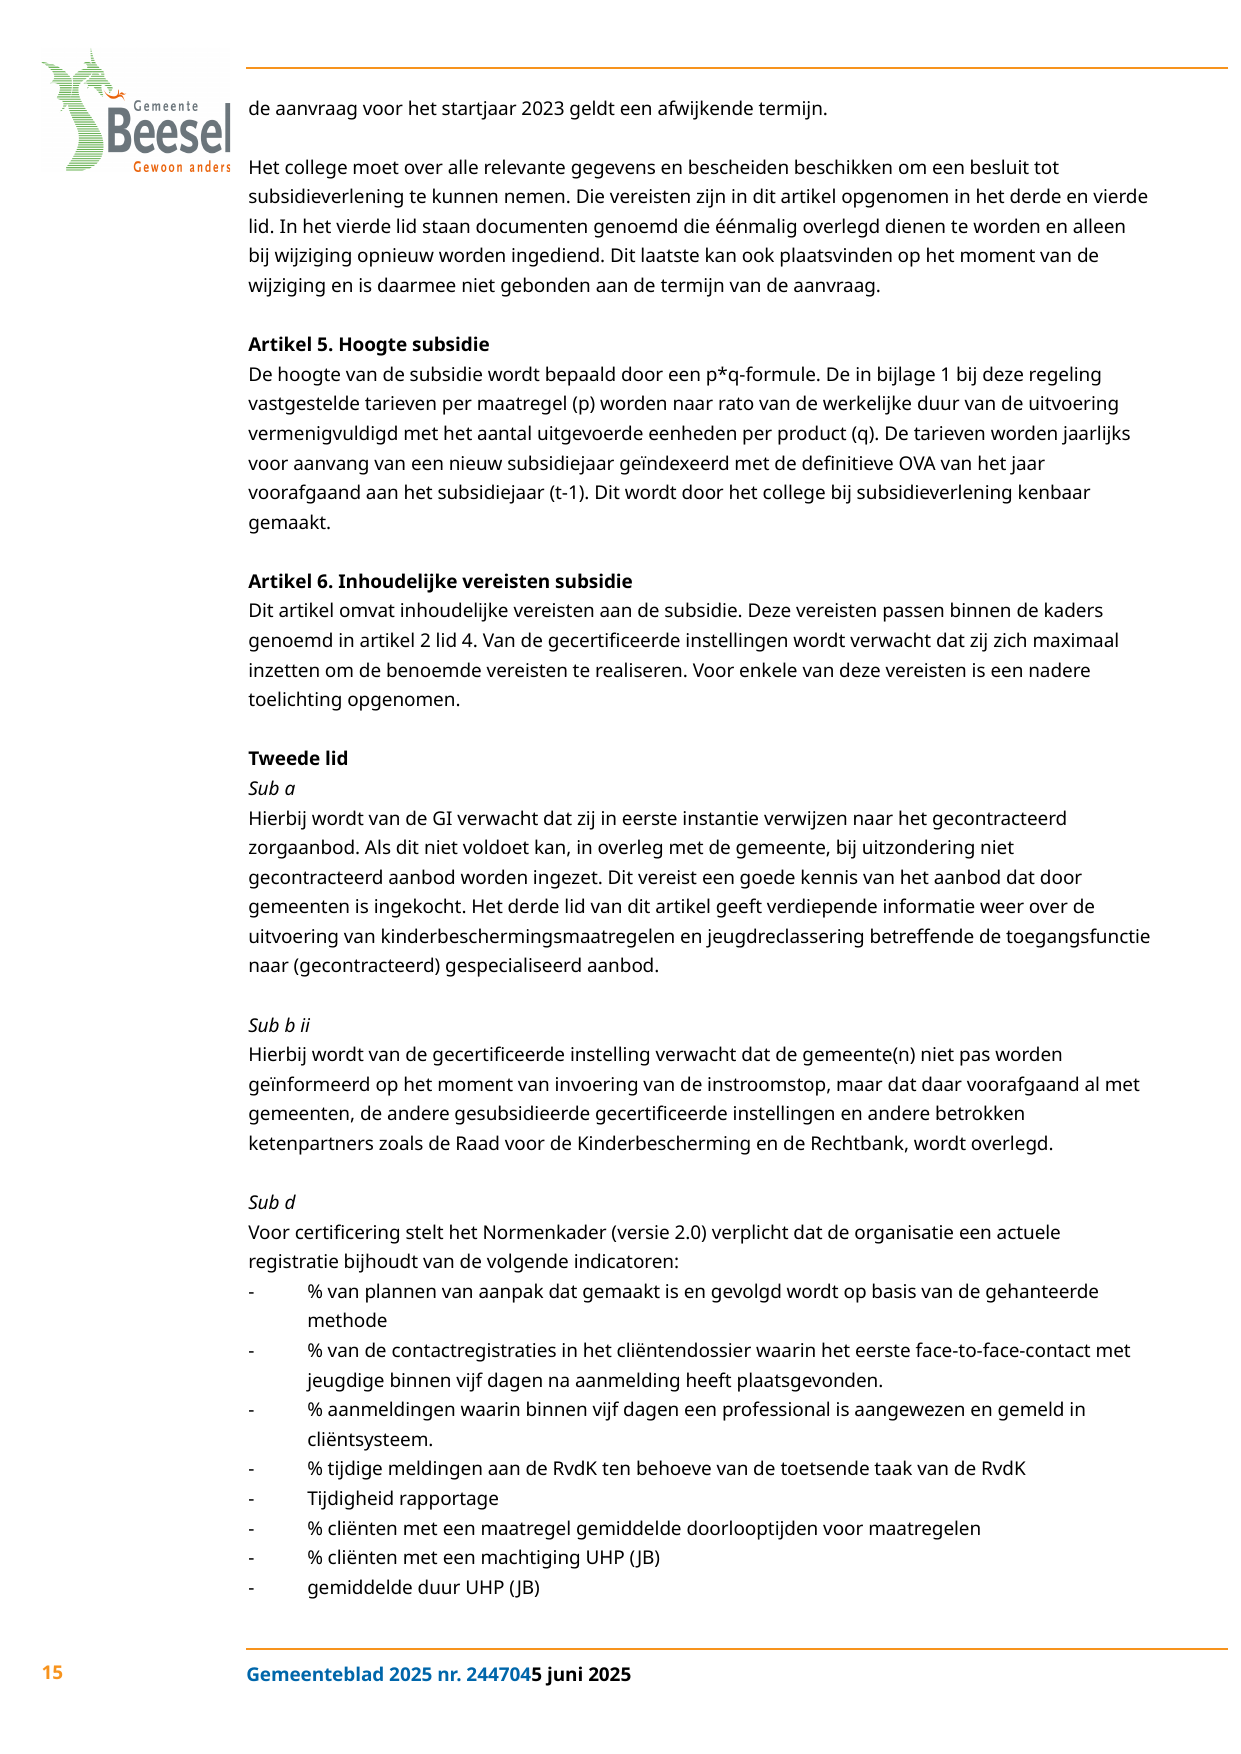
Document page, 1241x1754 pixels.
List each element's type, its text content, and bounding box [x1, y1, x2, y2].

text Voor certificering stelt het Normenkader (versie 2.0) verplicht dat de organisatie een actuele registratie bijhoudt van de volgende indicatoren: [248, 1219, 1152, 1274]
text Het college moet over alle relevante gegevens en bescheiden beschikken om een besluit tot subsidieverlening te kunnen nemen. Die vereisten zijn in dit artikel opgenomen in het derde en vierde lid. In het vierde lid staan documenten genoemd die éénmalig overlegd dienen te worden en alleen bij wijziging opnieuw worden ingediend. Dit laatste kan ook plaatsvinden op het moment van de wijziging en is daarmee niet gebonden aan de termijn van de aanvraag. [248, 154, 1152, 298]
list % cliënten met een machtiging UHP (JB) [248, 1544, 1152, 1570]
list % van de contactregistraties in het cliëntendossier waarin het eerste face-to-face-contact met jeugdige binnen vijf dagen na aanmelding heeft plaatsgevonden. [248, 1337, 1152, 1393]
list % aanmeldingen waarin binnen vijf dagen een professional is aangewezen en gemeld in cliëntsysteem. [248, 1396, 1152, 1452]
text Dit artikel omvat inhoudelijke vereisten aan de subsidie. Deze vereisten passen binnen de kaders genoemd in artikel 2 lid 4. Van de gecertificeerde instellingen wordt verwacht dat zij zich maximaal inzetten om de benoemde vereisten te realiseren. Voor enkele van deze vereisten is een nadere toelichting opgenomen. [248, 598, 1152, 712]
text de aanvraag voor het startjaar 2023 geldt een afwijkende termijn. [248, 95, 1152, 121]
text Hierbij wordt van de gecertificeerde instelling verwacht dat de gemeente(n) niet pas worden geïnformeerd op het moment van invoering van de instroomstop, maar dat daar voorafgaand al met gemeenten, de andere gesubsidieerde gecertificeerde instellingen en andere betrokken ketenpartners zoals de Raad voor de Kinderbescherming en de Rechtbank, wordt overlegd. [248, 1041, 1152, 1156]
text Tweede lid [248, 746, 1152, 771]
picture [41, 47, 231, 172]
text Sub a [248, 775, 1152, 801]
list % cliënten met een maatregel gemiddelde doorlooptijden voor maatregelen [248, 1515, 1152, 1541]
text Artikel 6. Inhoudelijke vereisten subsidie [248, 568, 1152, 594]
list % van plannen van aanpak dat gemaakt is en gevolgd wordt op basis van de gehanteerde methode [248, 1278, 1152, 1333]
text Sub d [248, 1189, 1152, 1215]
list gemiddelde duur UHP (JB) [248, 1574, 1152, 1600]
text Sub b ii [248, 1012, 1152, 1038]
list % tijdige meldingen aan de RvdK ten behoeve van de toetsende taak van de RvdK [248, 1456, 1152, 1481]
list Tijdigheid rapportage [248, 1485, 1152, 1511]
text Artikel 5. Hoogte subsidie [248, 331, 1152, 357]
text Hierbij wordt van de GI verwacht dat zij in eerste instantie verwijzen naar het gecontracteerd zorgaanbod. Als dit niet voldoet kan, in overleg met de gemeente, bij uitzondering niet gecontracteerd aanbod worden ingezet. Dit vereist een goede kennis van het aanbod dat door gemeenten is ingekocht. Het derde lid van dit artikel geeft verdiepende informatie weer over de uitvoering van kinderbeschermingsmaatregelen en jeugdreclassering betreffende de toegangsfunctie naar (gecontracteerd) gespecialiseerd aanbod. [248, 805, 1152, 978]
text De hoogte van de subsidie wordt bepaald door een p*q-formule. De in bijlage 1 bij deze regeling vastgestelde tarieven per maatregel (p) worden naar rato van de werkelijke duur van de uitvoering vermenigvuldigd met het aantal uitgevoerde eenheden per product (q). De tarieven worden jaarlijks voor aanvang van een nieuw subsidiejaar geïndexeerd met de definitieve OVA van het jaar voorafgaand aan het subsidiejaar (t-1). Dit wordt door het college bij subsidieverlening kenbaar gemaakt. [248, 361, 1152, 535]
